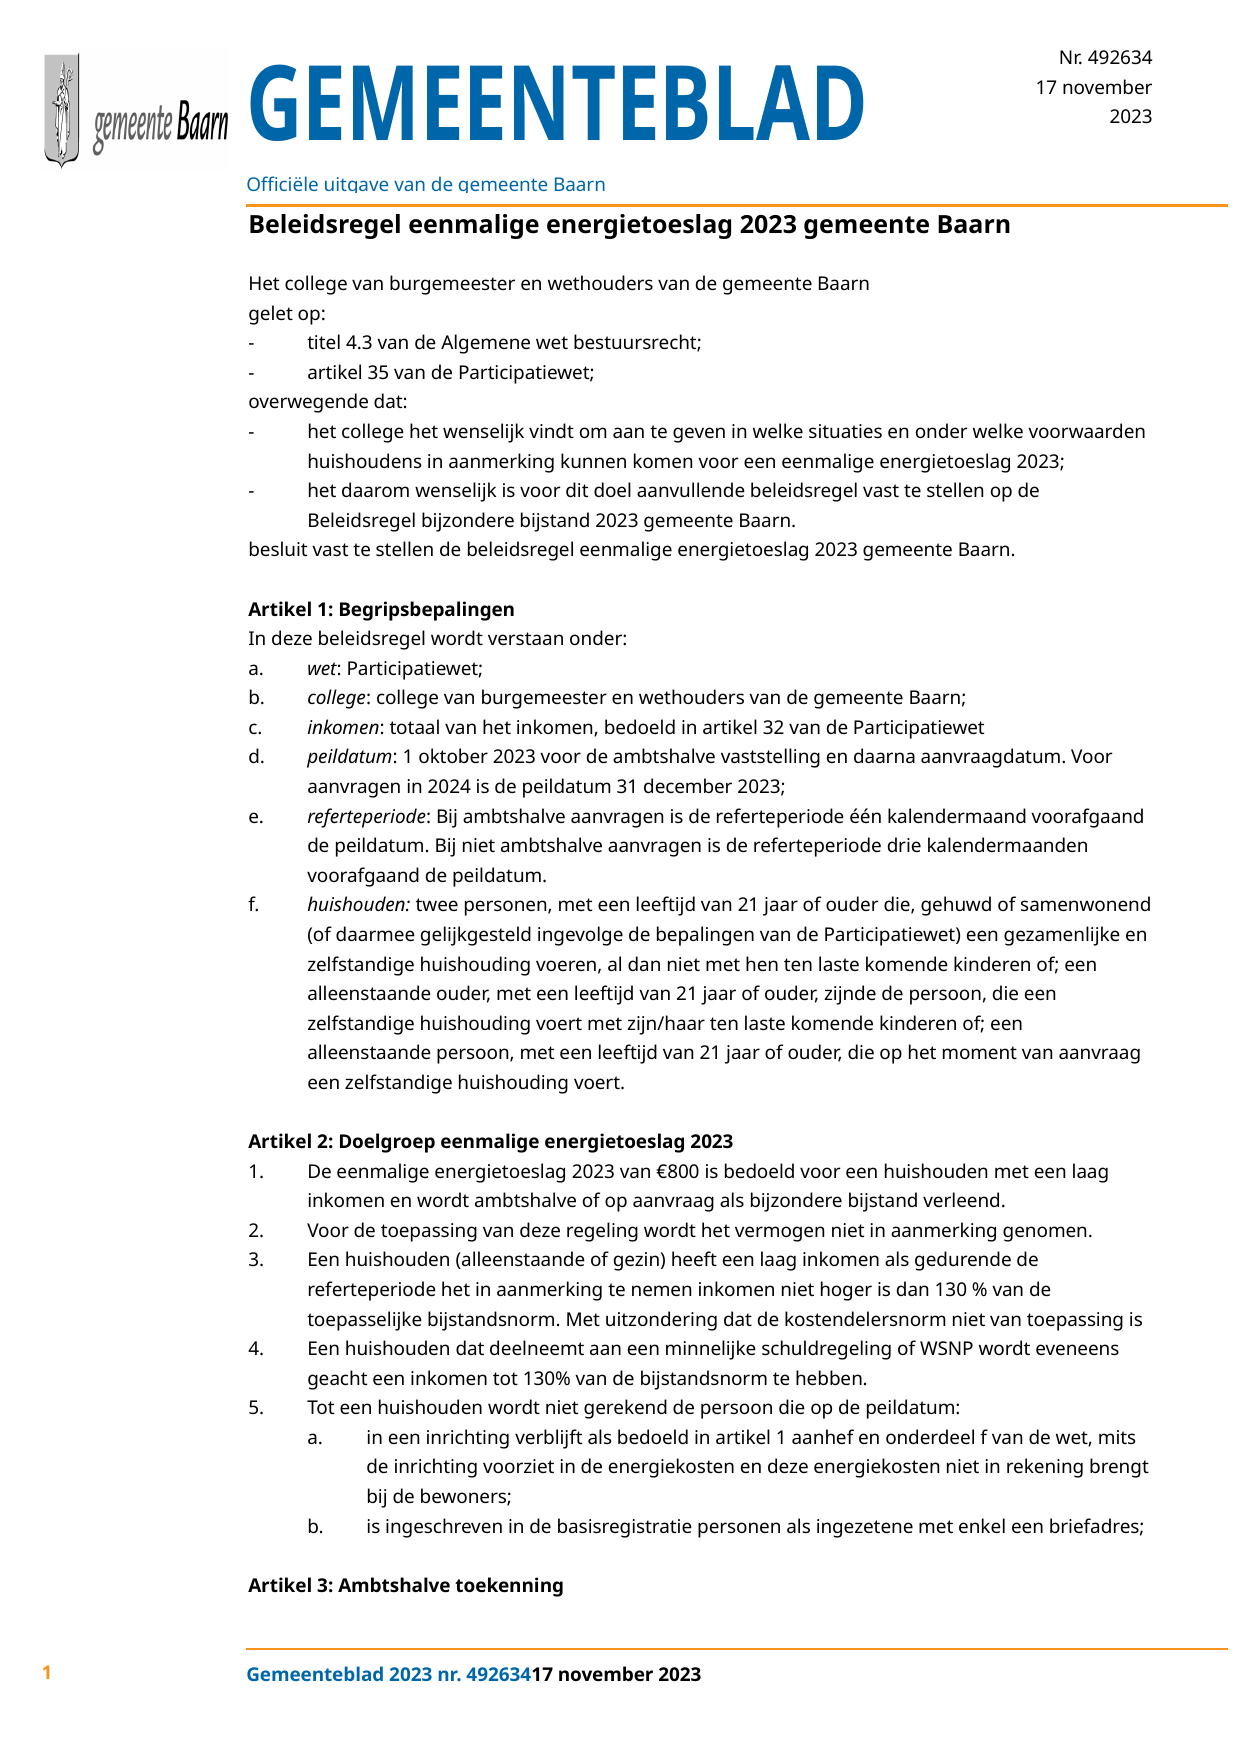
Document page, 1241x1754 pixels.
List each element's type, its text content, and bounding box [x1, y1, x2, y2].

list is ingeschreven in de basisregistratie personen als ingezetene met enkel een briefadres; [307, 1513, 1152, 1538]
text In deze beleidsregel wordt verstaan onder: [248, 625, 1152, 651]
text besluit vast te stellen de beleidsregel eenmalige energietoeslag 2023 gemeente Baarn. [248, 537, 1152, 562]
list peildatum: 1 oktober 2023 voor de ambtshalve vaststelling en daarna aanvraagdatum. Voor aanvragen in 2024 is de peildatum 31 december 2023; [248, 744, 1152, 799]
list Een huishouden dat deelneemt aan een minnelijke schuldregeling of WSNP wordt eveneens geacht een inkomen tot 130% van de bijstandsnorm te hebben. [248, 1335, 1152, 1391]
list artikel 35 van de Participatiewet; [248, 359, 1152, 385]
list referteperiode: Bij ambtshalve aanvragen is de referteperiode één kalendermaand voorafgaand de peildatum. Bij niet ambtshalve aanvragen is de referteperiode drie kalendermaanden voorafgaand de peildatum. [248, 803, 1152, 888]
list het college het wenselijk vindt om aan te geven in welke situaties en onder welke voorwaarden huishoudens in aanmerking kunnen komen voor een eenmalige energietoeslag 2023; [248, 418, 1152, 473]
text Beleidsregel eenmalige energietoeslag 2023 gemeente Baarn [248, 207, 1152, 241]
list huishouden: twee personen, met een leeftijd van 21 jaar of ouder die, gehuwd of samenwonend (of daarmee gelijkgesteld ingevolge de bepalingen van de Participatiewet) een gezamenlijke en zelfstandige huishouding voeren, al dan niet met hen ten laste komende kinderen of; een alleenstaande ouder, met een leeftijd van 21 jaar of ouder, zijnde de persoon, die een zelfstandige huishouding voert met zijn/haar ten laste komende kinderen of; een alleenstaande persoon, met een leeftijd van 21 jaar of ouder, die op het moment van aanvraag een zelfstandige huishouding voert. [248, 892, 1152, 1095]
list inkomen: totaal van het inkomen, bedoeld in artikel 32 van de Participatiewet [248, 714, 1152, 740]
list Een huishouden (alleenstaande of gezin) heeft een laag inkomen als gedurende de referteperiode het in aanmerking te nemen inkomen niet hoger is dan 130 % van de toepasselijke bijstandsnorm. Met uitzondering dat de kostendelersnorm niet van toepassing is [248, 1247, 1152, 1331]
text Artikel 1: Begripsbepalingen [248, 596, 1152, 621]
text gelet op: [248, 300, 1152, 326]
list De eenmalige energietoeslag 2023 van €800 is bedoeld voor een huishouden met een laag inkomen en wordt ambtshalve of op aanvraag als bijzondere bijstand verleend. [248, 1158, 1152, 1213]
list titel 4.3 van de Algemene wet bestuursrecht; [248, 329, 1152, 355]
text Artikel 2: Doelgroep eenmalige energietoeslag 2023 [248, 1128, 1152, 1154]
text Artikel 3: Ambtshalve toekenning [248, 1572, 1152, 1598]
text Het college van burgemeester en wethouders van de gemeente Baarn [248, 270, 1152, 296]
picture [41, 47, 231, 172]
list in een inrichting verblijft als bedoeld in artikel 1 aanhef en onderdeel f van de wet, mits de inrichting voorziet in de energiekosten en deze energiekosten niet in rekening brengt bij de bewoners; [307, 1424, 1152, 1509]
list Voor de toepassing van deze regeling wordt het vermogen niet in aanmerking genomen. [248, 1217, 1152, 1243]
list het daarom wenselijk is voor dit doel aanvullende beleidsregel vast te stellen op de Beleidsregel bijzondere bijstand 2023 gemeente Baarn. [248, 477, 1152, 533]
list college: college van burgemeester en wethouders van de gemeente Baarn; [248, 684, 1152, 710]
list Tot een huishouden wordt niet gerekend de persoon die op de peildatum: [248, 1394, 1152, 1420]
list wet: Participatiewet; [248, 655, 1152, 681]
text overwegende dat: [248, 389, 1152, 414]
